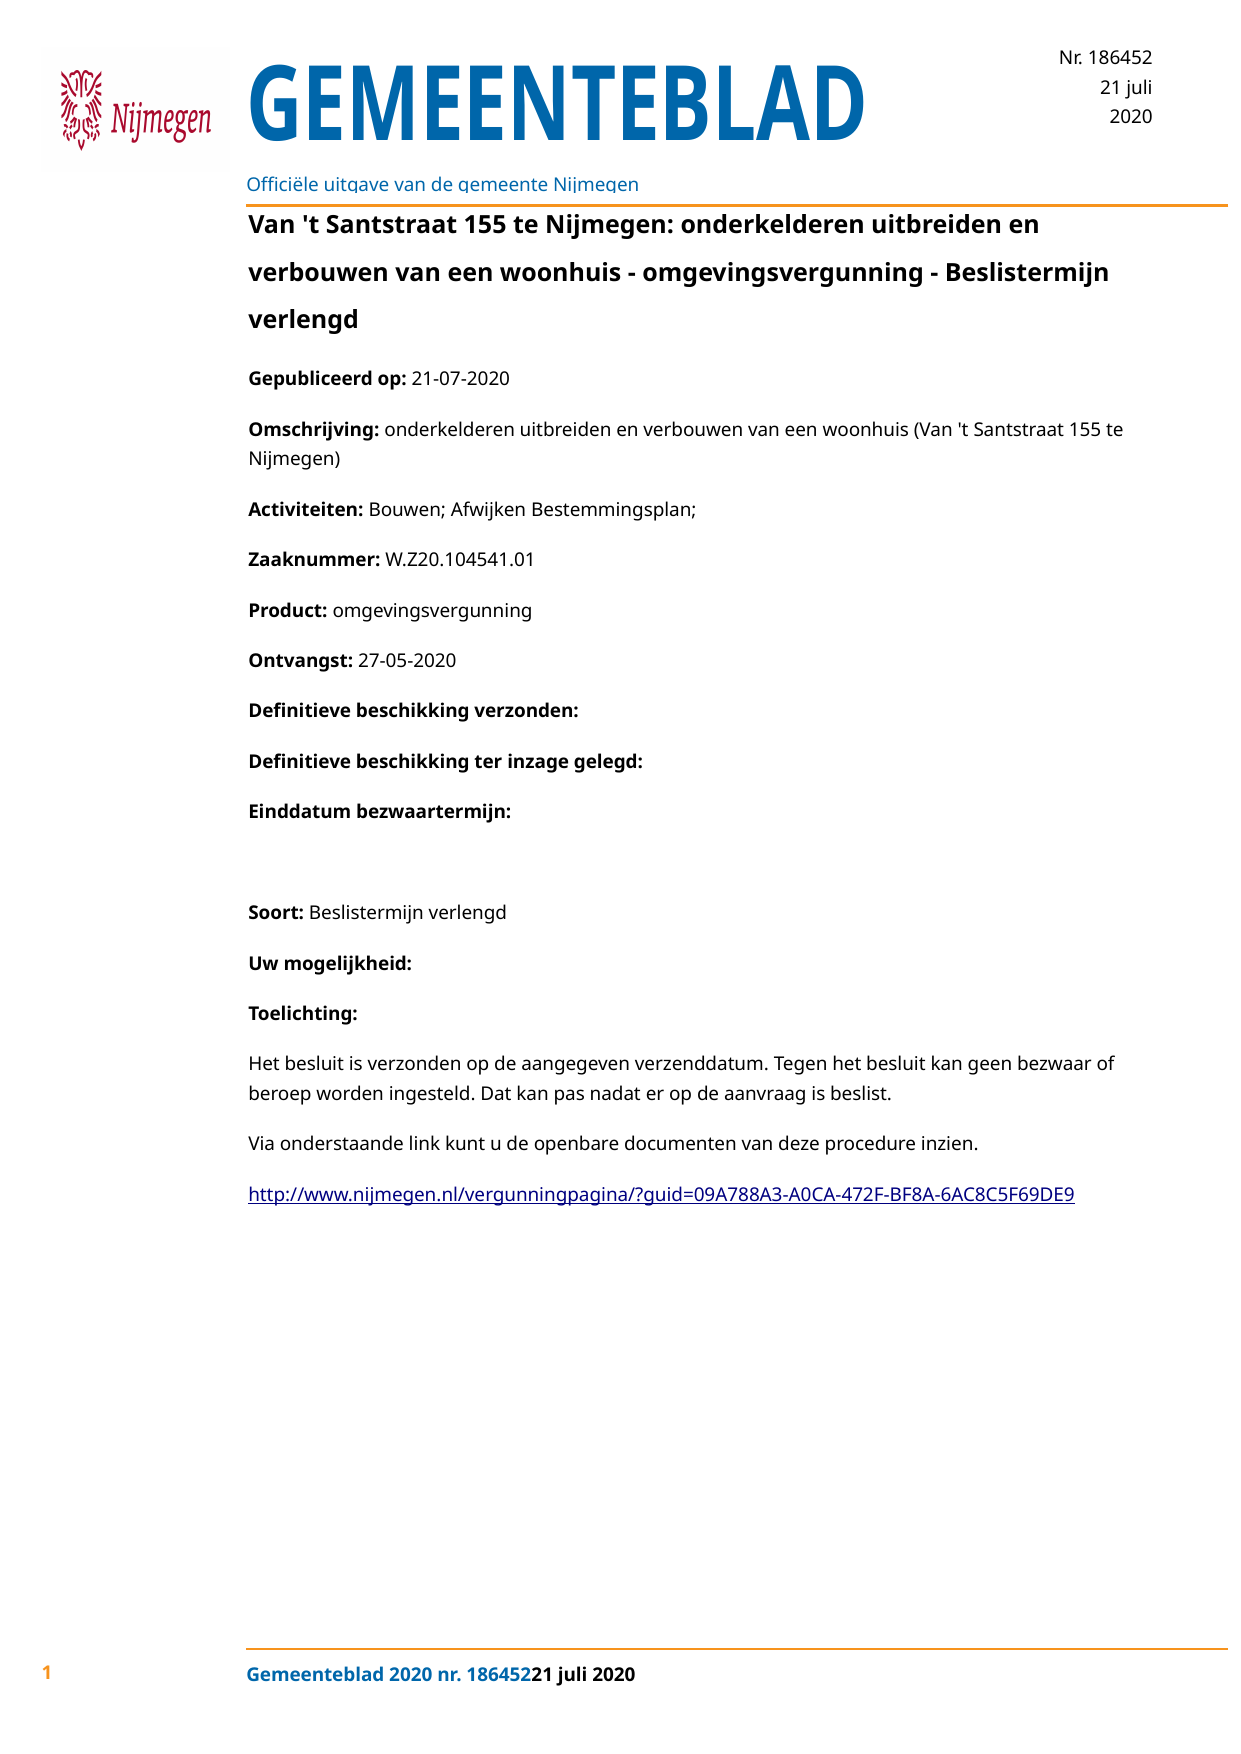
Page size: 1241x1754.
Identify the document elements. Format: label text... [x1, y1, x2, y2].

text Gepubliceerd op: 21-07-2020 [248, 366, 1152, 391]
text Via onderstaande link kunt u de openbare documenten van deze procedure inzien. [248, 1131, 1152, 1156]
text Zaaknummer: W.Z20.104541.01 [248, 546, 1152, 572]
text Het besluit is verzonden op de aangegeven verzenddatum. Tegen het besluit kan geen bezwaar of beroep worden ingesteld. Dat kan pas nadat er op de aanvraag is beslist. [248, 1051, 1152, 1106]
text Ontvangst: 27-05-2020 [248, 647, 1152, 673]
text http://www.nijmegen.nl/vergunningpagina/?guid=09A788A3-A0CA-472F-BF8A-6AC8C5F69DE9 [248, 1181, 1152, 1207]
text Definitieve beschikking verzonden: [248, 698, 1152, 723]
text Uw mogelijkheid: [248, 950, 1152, 975]
text Activiteiten: Bouwen; Afwijken Bestemmingsplan; [248, 496, 1152, 522]
text Van 't Santstraat 155 te Nijmegen: onderkelderen uitbreiden en verbouwen van een woonhuis - omgevingsvergunning - Beslistermijn verlengd [248, 207, 1152, 336]
text Soort: Beslistermijn verlengd [248, 899, 1152, 925]
text Omschrijving: onderkelderen uitbreiden en verbouwen van een woonhuis (Van 't Santstraat 155 te Nijmegen) [248, 416, 1152, 471]
text Toelichting: [248, 1000, 1152, 1026]
text Einddatum bezwaartermijn: [248, 798, 1152, 824]
text Definitieve beschikking ter inzage gelegd: [248, 748, 1152, 774]
picture [41, 47, 231, 172]
text Product: omgevingsvergunning [248, 597, 1152, 622]
